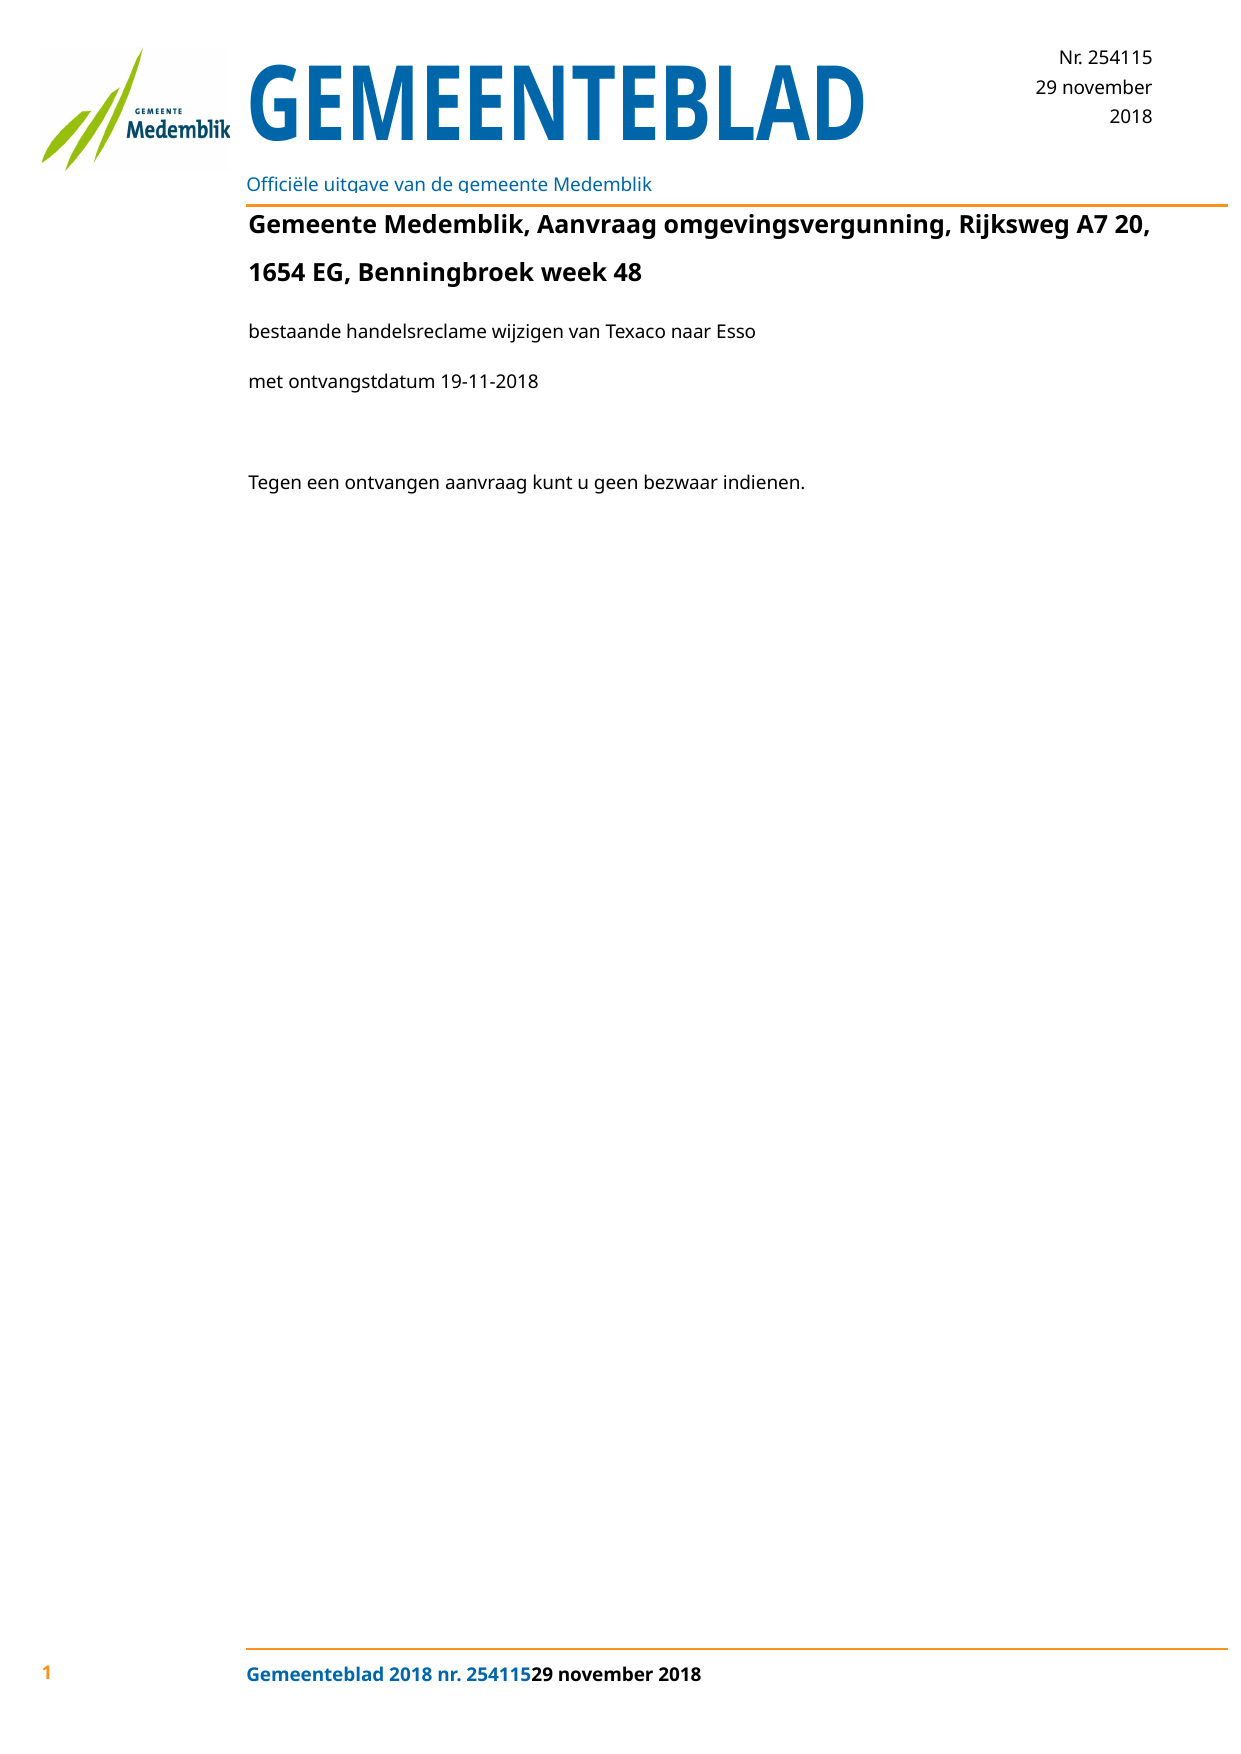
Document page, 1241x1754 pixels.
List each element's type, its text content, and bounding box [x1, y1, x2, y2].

picture [41, 47, 231, 172]
text Gemeente Medemblik, Aanvraag omgevingsvergunning, Rijksweg A7 20, 1654 EG, Benningbroek week 48 [248, 207, 1152, 288]
text met ontvangstdatum 19-11-2018 [248, 368, 1152, 394]
text Tegen een ontvangen aanvraag kunt u geen bezwaar indienen. [248, 469, 1152, 495]
text bestaande handelsreclame wijzigen van Texaco naar Esso [248, 318, 1152, 344]
